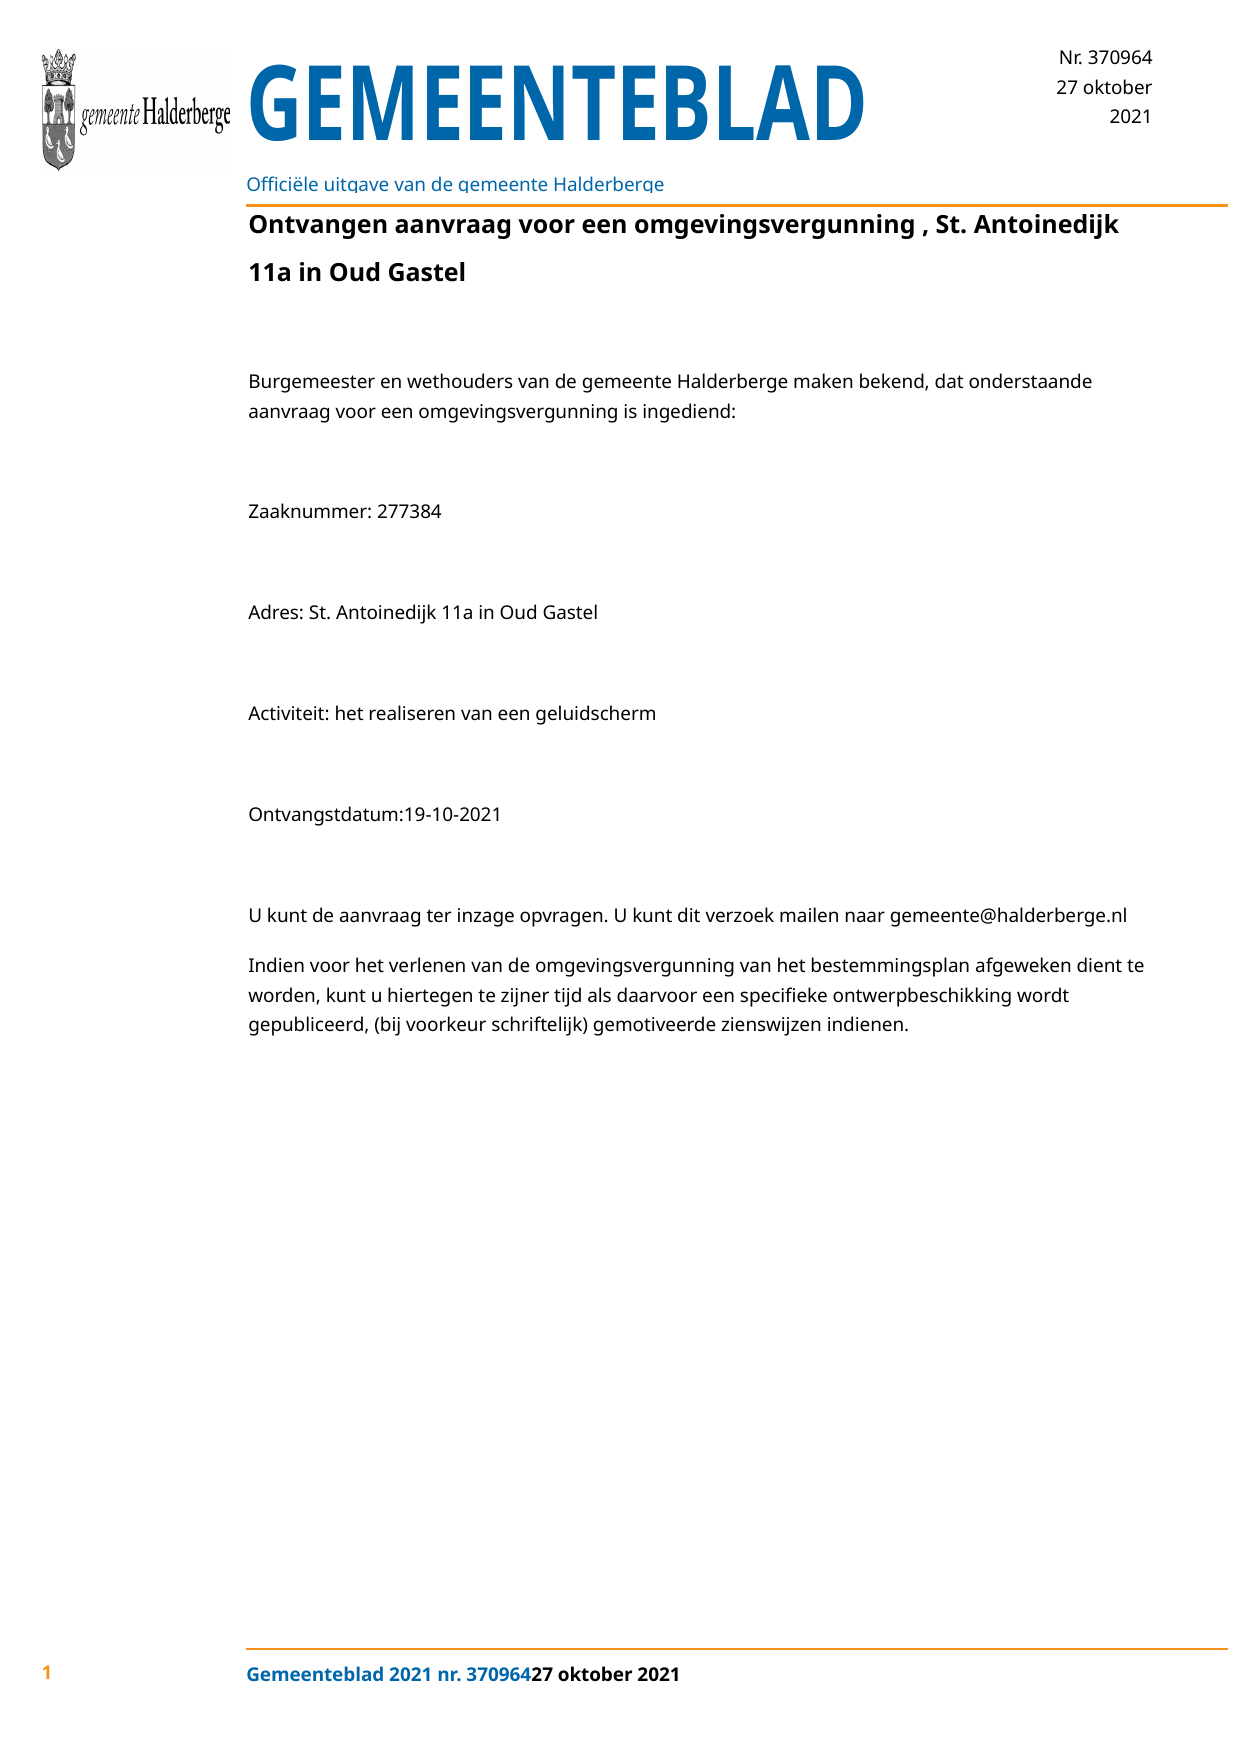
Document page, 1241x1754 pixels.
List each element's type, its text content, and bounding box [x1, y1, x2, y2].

text Burgemeester en wethouders van de gemeente Halderberge maken bekend, dat onderstaande aanvraag voor een omgevingsvergunning is ingediend: [248, 368, 1152, 424]
text Ontvangstdatum:19-10-2021 [248, 801, 1152, 827]
text Ontvangen aanvraag voor een omgevingsvergunning , St. Antoinedijk 11a in Oud Gastel [248, 207, 1152, 288]
picture [41, 47, 231, 172]
text Activiteit: het realiseren van een geluidscherm [248, 700, 1152, 726]
text Indien voor het verlenen van de omgevingsvergunning van het bestemmingsplan afgeweken dient te worden, kunt u hiertegen te zijner tijd als daarvoor een specifieke ontwerpbeschikking wordt gepubliceerd, (bij voorkeur schriftelijk) gemotiveerde zienswijzen indienen. [248, 952, 1152, 1037]
text Zaaknummer: 277384 [248, 499, 1152, 524]
text Adres: St. Antoinedijk 11a in Oud Gastel [248, 599, 1152, 625]
text U kunt de aanvraag ter inzage opvragen. U kunt dit verzoek mailen naar gemeente@halderberge.nl [248, 902, 1152, 928]
